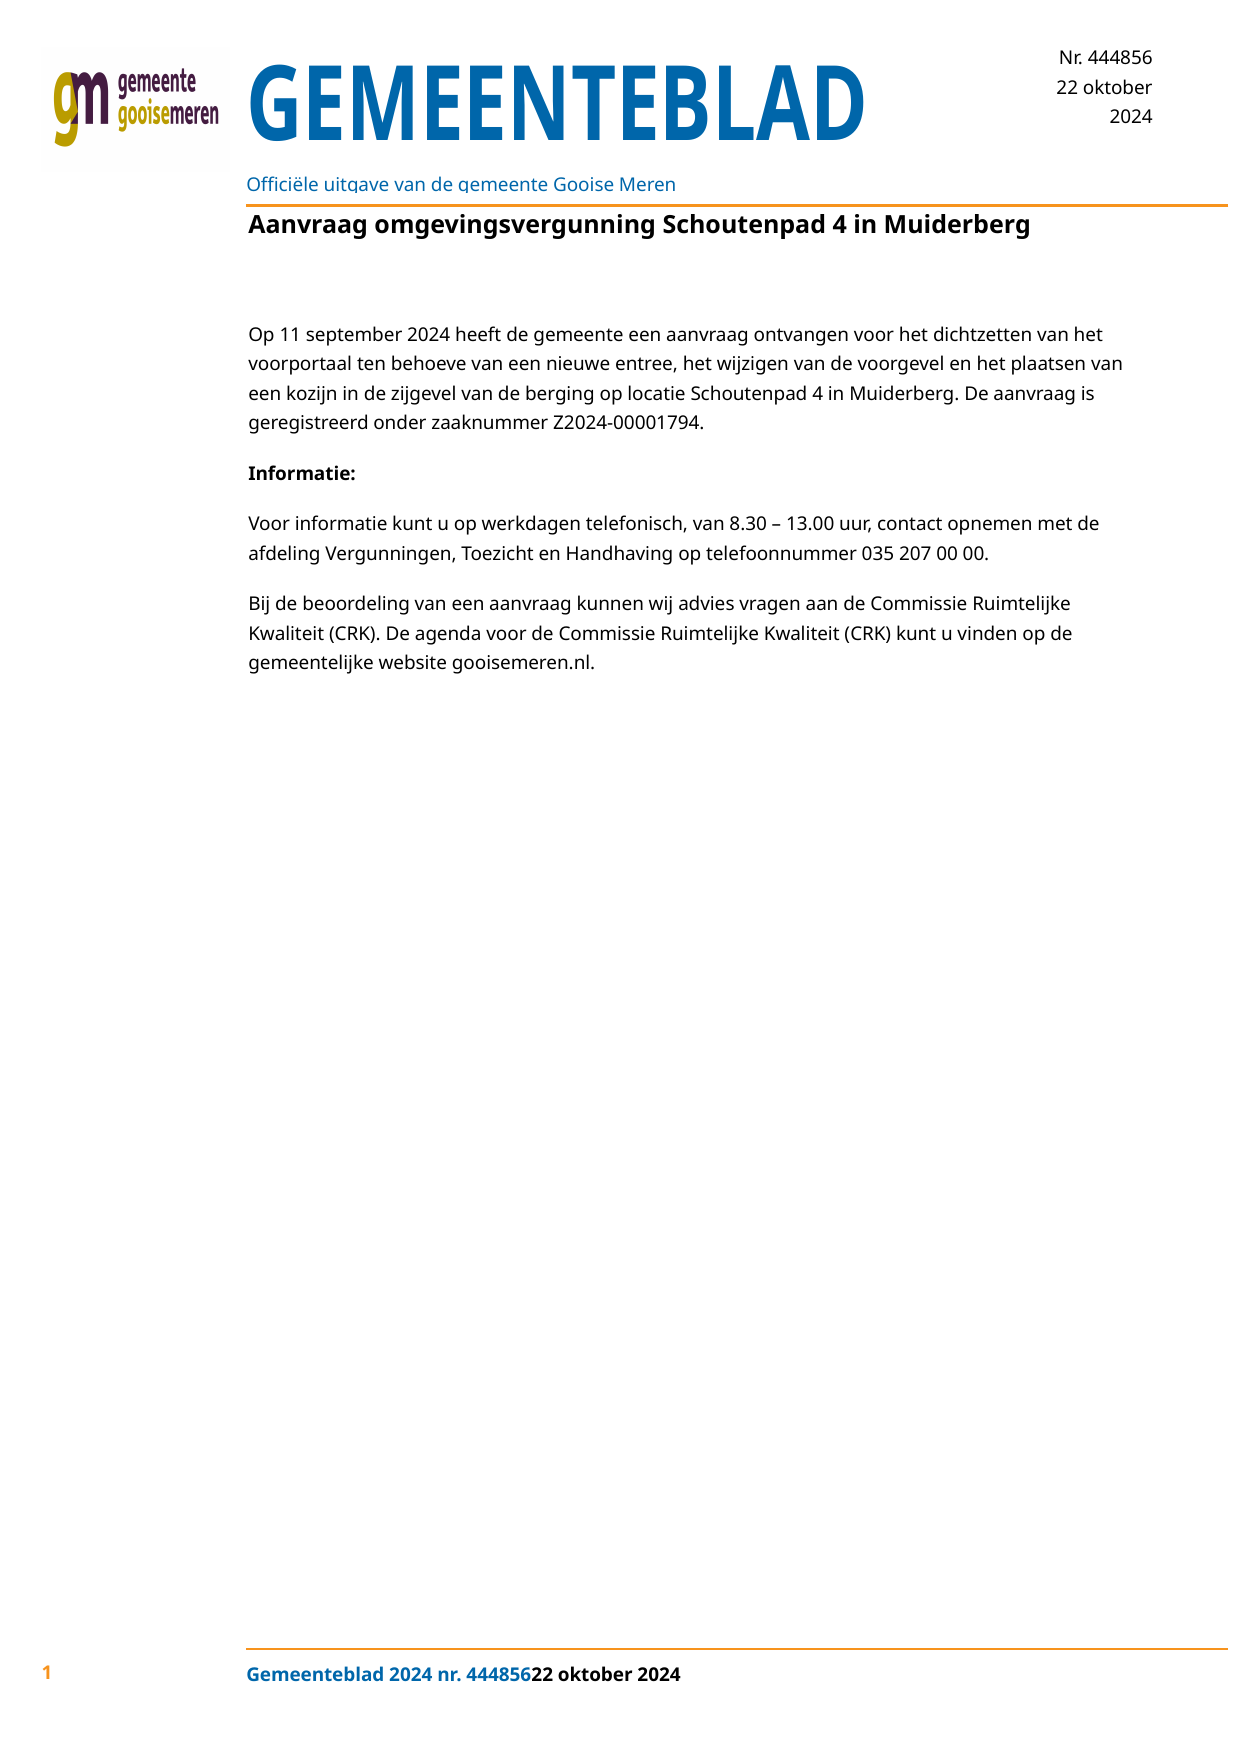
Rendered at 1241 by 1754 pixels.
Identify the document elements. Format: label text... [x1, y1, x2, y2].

picture [41, 47, 231, 172]
text Bij de beoordeling van een aanvraag kunnen wij advies vragen aan de Commissie Ruimtelijke Kwaliteit (CRK). De agenda voor de Commissie Ruimtelijke Kwaliteit (CRK) kunt u vinden op de gemeentelijke website gooisemeren.nl. [248, 590, 1152, 675]
text Informatie: [248, 460, 1152, 486]
text Aanvraag omgevingsvergunning Schoutenpad 4 in Muiderberg [248, 207, 1152, 241]
text Voor informatie kunt u op werkdagen telefonisch, van 8.30 – 13.00 uur, contact opnemen met de afdeling Vergunningen, Toezicht en Handhaving op telefoonnummer 035 207 00 00. [248, 510, 1152, 566]
text Op 11 september 2024 heeft de gemeente een aanvraag ontvangen voor het dichtzetten van het voorportaal ten behoeve van een nieuwe entree, het wijzigen van de voorgevel en het plaatsen van een kozijn in de zijgevel van de berging op locatie Schoutenpad 4 in Muiderberg. De aanvraag is geregistreerd onder zaaknummer Z2024-00001794. [248, 321, 1152, 435]
